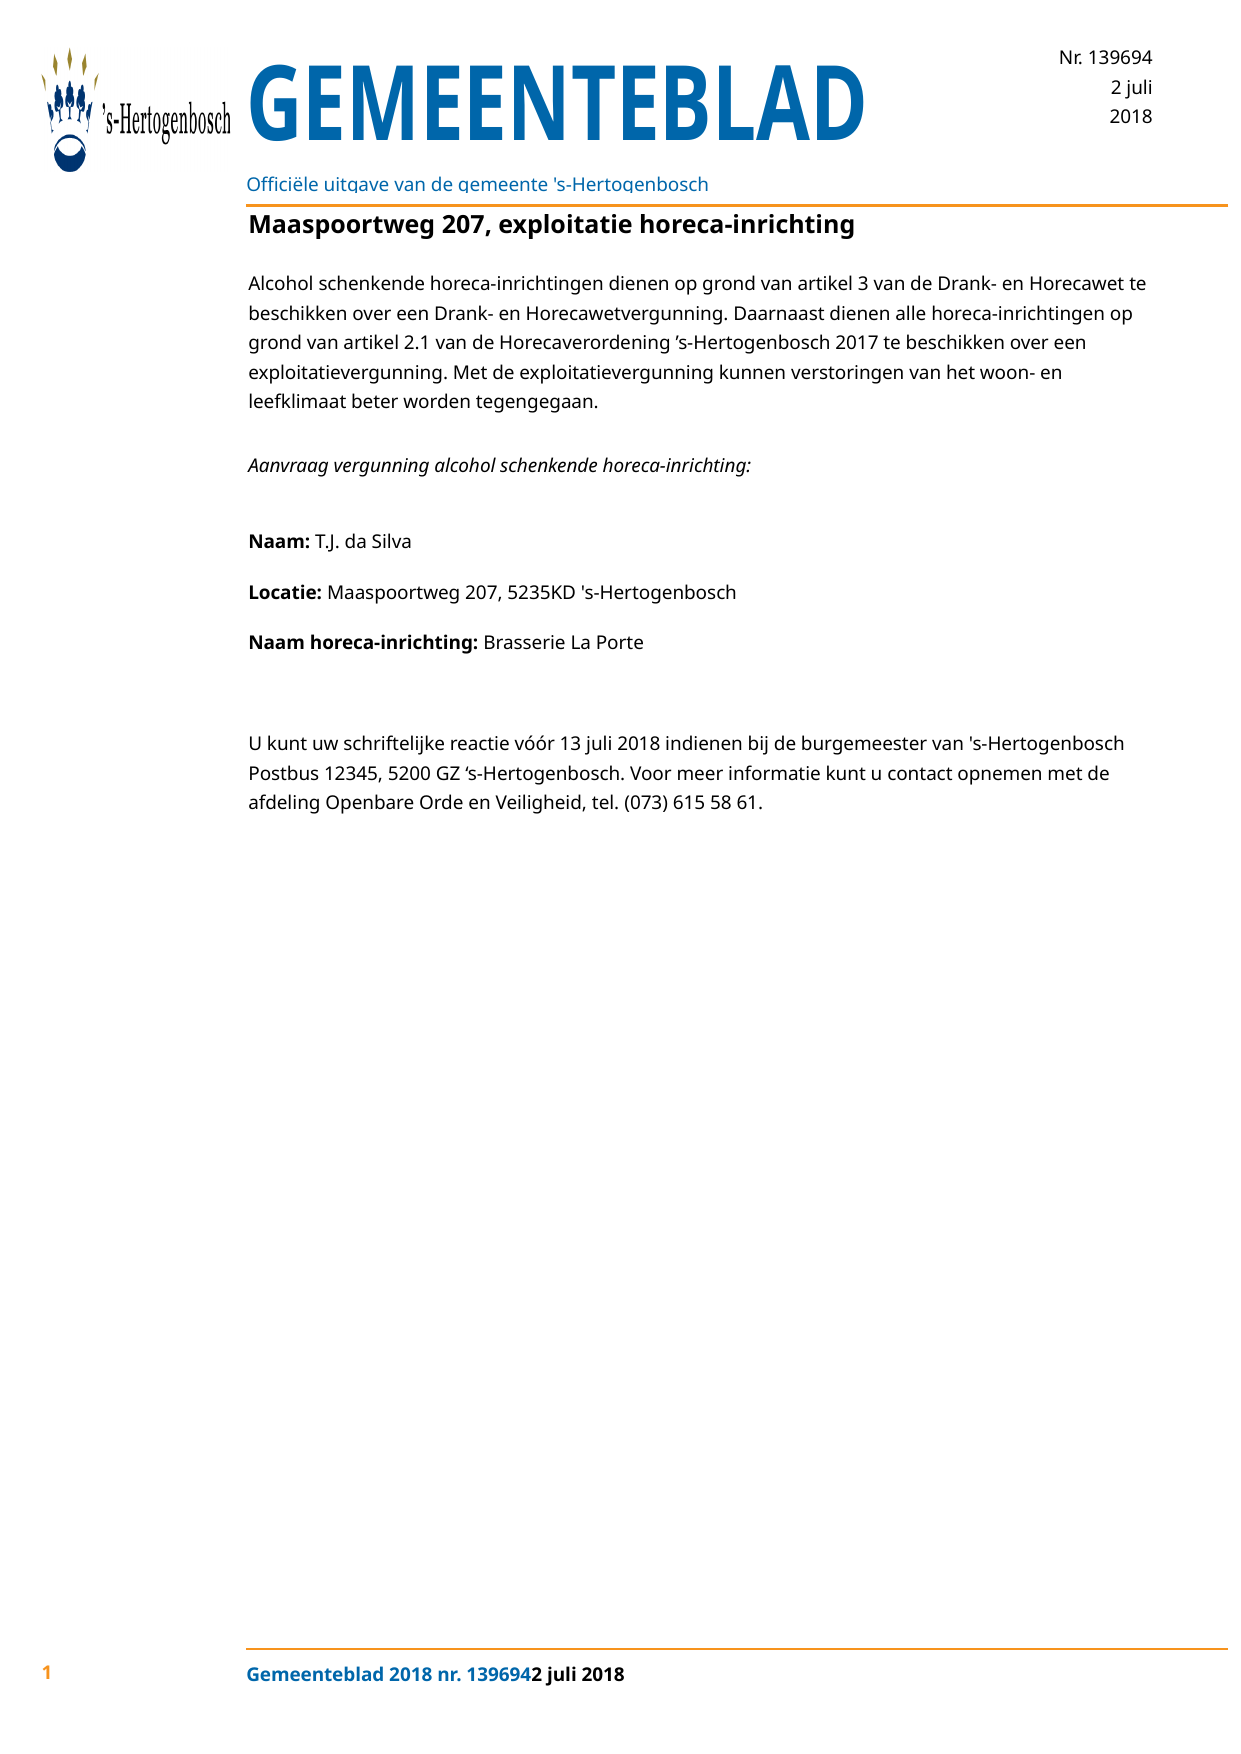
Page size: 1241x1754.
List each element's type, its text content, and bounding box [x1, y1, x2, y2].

text Naam: T.J. da Silva [248, 529, 1152, 554]
picture [41, 47, 231, 172]
text Locatie: Maaspoortweg 207, 5235KD 's-Hertogenbosch [248, 579, 1152, 605]
text Maaspoortweg 207, exploitatie horeca-inrichting [248, 207, 1152, 241]
text Naam horeca-inrichting: Brasserie La Porte [248, 629, 1152, 655]
text U kunt uw schriftelijke reactie vóór 13 juli 2018 indienen bij de burgemeester van 's-Hertogenbosch Postbus 12345, 5200 GZ ‘s-Hertogenbosch. Voor meer informatie kunt u contact opnemen met de afdeling Openbare Orde en Veiligheid, tel. (073) 615 58 61. [248, 730, 1152, 815]
text Alcohol schenkende horeca-inrichtingen dienen op grond van artikel 3 van de Drank- en Horecawet te beschikken over een Drank- en Horecawetvergunning. Daarnaast dienen alle horeca-inrichtingen op grond van artikel 2.1 van de Horecaverordening ’s-Hertogenbosch 2017 te beschikken over een exploitatievergunning. Met de exploitatievergunning kunnen verstoringen van het woon- en leefklimaat beter worden tegengegaan. [248, 270, 1152, 414]
text Aanvraag vergunning alcohol schenkende horeca-inrichting: [248, 453, 1152, 478]
